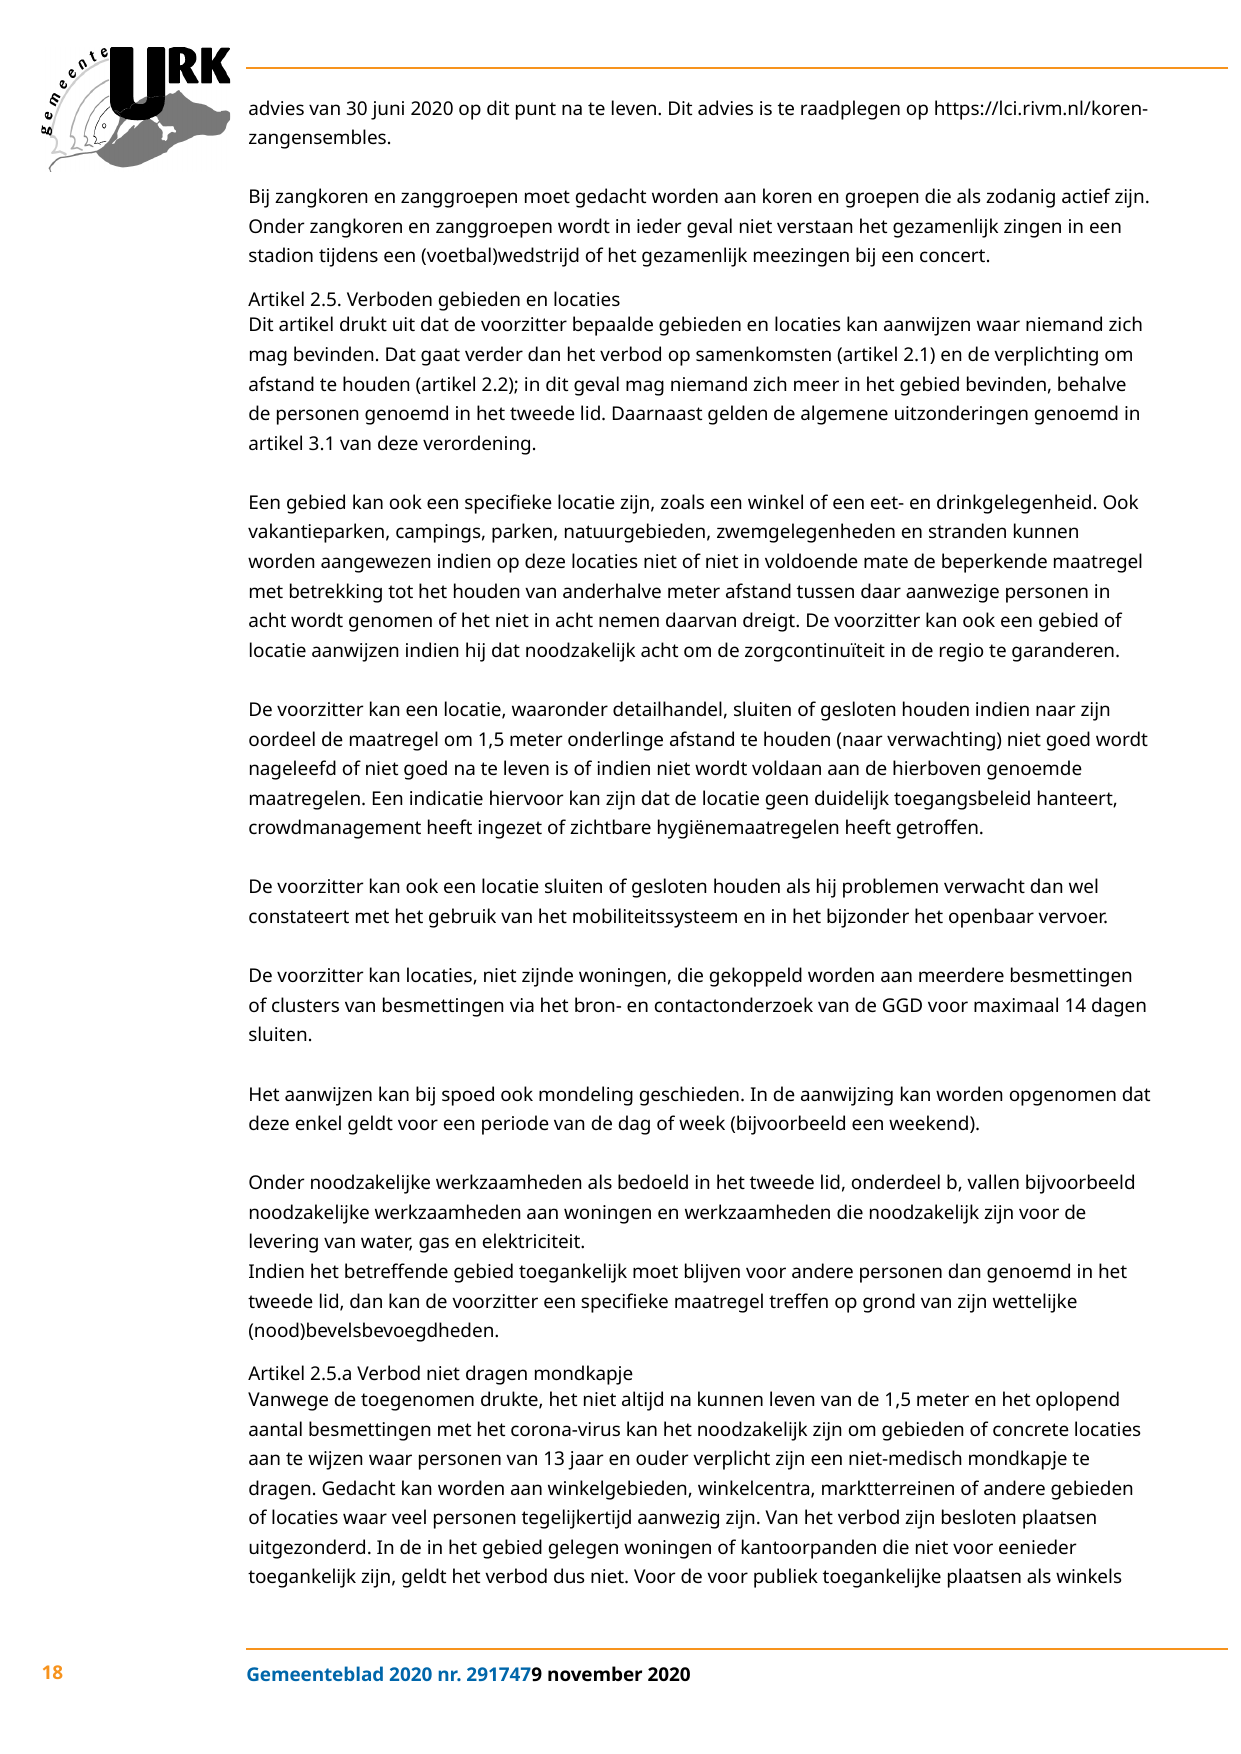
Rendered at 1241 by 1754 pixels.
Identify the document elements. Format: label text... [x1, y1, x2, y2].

text Dit artikel drukt uit dat de voorzitter bepaalde gebieden en locaties kan aanwijzen waar niemand zich mag bevinden. Dat gaat verder dan het verbod op samenkomsten (artikel 2.1) en de verplichting om afstand te houden (artikel 2.2); in dit geval mag niemand zich meer in het gebied bevinden, behalve de personen genoemd in het tweede lid. Daarnaast gelden de algemene uitzonderingen genoemd in artikel 3.1 van deze verordening. [248, 312, 1152, 456]
text Indien het betreffende gebied toegankelijk moet blijven voor andere personen dan genoemd in het tweede lid, dan kan de voorzitter een specifieke maatregel treffen op grond van zijn wettelijke (nood)bevelsbevoegdheden. [248, 1258, 1152, 1343]
text De voorzitter kan een locatie, waaronder detailhandel, sluiten of gesloten houden indien naar zijn oordeel de maatregel om 1,5 meter onderlinge afstand te houden (naar verwachting) niet goed wordt nageleefd of niet goed na te leven is of indien niet wordt voldaan aan de hierboven genoemde maatregelen. Een indicatie hiervoor kan zijn dat de locatie geen duidelijk toegangsbeleid hanteert, crowdmanagement heeft ingezet of zichtbare hygiënemaatregelen heeft getroffen. [248, 696, 1152, 840]
text Artikel 2.5. Verboden gebieden en locaties [248, 286, 1152, 312]
text Onder noodzakelijke werkzaamheden als bedoeld in het tweede lid, onderdeel b, vallen bijvoorbeeld noodzakelijke werkzaamheden aan woningen en werkzaamheden die noodzakelijk zijn voor de levering van water, gas en elektriciteit. [248, 1169, 1152, 1254]
picture [41, 47, 231, 172]
text Vanwege de toegenomen drukte, het niet altijd na kunnen leven van de 1,5 meter en het oplopend aantal besmettingen met het corona-virus kan het noodzakelijk zijn om gebieden of concrete locaties aan te wijzen waar personen van 13 jaar en ouder verplicht zijn een niet-medisch mondkapje te dragen. Gedacht kan worden aan winkelgebieden, winkelcentra, marktterreinen of andere gebieden of locaties waar veel personen tegelijkertijd aanwezig zijn. Van het verbod zijn besloten plaatsen uitgezonderd. In de in het gebied gelegen woningen of kantoorpanden die niet voor eenieder toegankelijk zijn, geldt het verbod dus niet. Voor de voor publiek toegankelijke plaatsen als winkels [248, 1386, 1152, 1589]
text Bij zangkoren en zanggroepen moet gedacht worden aan koren en groepen die als zodanig actief zijn. Onder zangkoren en zanggroepen wordt in ieder geval niet verstaan het gezamenlijk zingen in een stadion tijdens een (voetbal)wedstrijd of het gezamenlijk meezingen bij een concert. [248, 183, 1152, 268]
text Artikel 2.5.a Verbod niet dragen mondkapje [248, 1361, 1152, 1386]
text De voorzitter kan ook een locatie sluiten of gesloten houden als hij problemen verwacht dan wel constateert met het gebruik van het mobiliteitssysteem en in het bijzonder het openbaar vervoer. [248, 874, 1152, 929]
text De voorzitter kan locaties, niet zijnde woningen, die gekoppeld worden aan meerdere besmettingen of clusters van besmettingen via het bron- en contactonderzoek van de GGD voor maximaal 14 dagen sluiten. [248, 962, 1152, 1047]
text Het aanwijzen kan bij spoed ook mondeling geschieden. In de aanwijzing kan worden opgenomen dat deze enkel geldt voor een periode van de dag of week (bijvoorbeeld een weekend). [248, 1081, 1152, 1136]
text advies van 30 juni 2020 op dit punt na te leven. Dit advies is te raadplegen op https://lci.rivm.nl/koren-zangensembles. [248, 95, 1152, 150]
text Een gebied kan ook een specifieke locatie zijn, zoals een winkel of een eet- en drinkgelegenheid. Ook vakantieparken, campings, parken, natuurgebieden, zwemgelegenheden en stranden kunnen worden aangewezen indien op deze locaties niet of niet in voldoende mate de beperkende maatregel met betrekking tot het houden van anderhalve meter afstand tussen daar aanwezige personen in acht wordt genomen of het niet in acht nemen daarvan dreigt. De voorzitter kan ook een gebied of locatie aanwijzen indien hij dat noodzakelijk acht om de zorgcontinuïteit in de regio te garanderen. [248, 489, 1152, 663]
